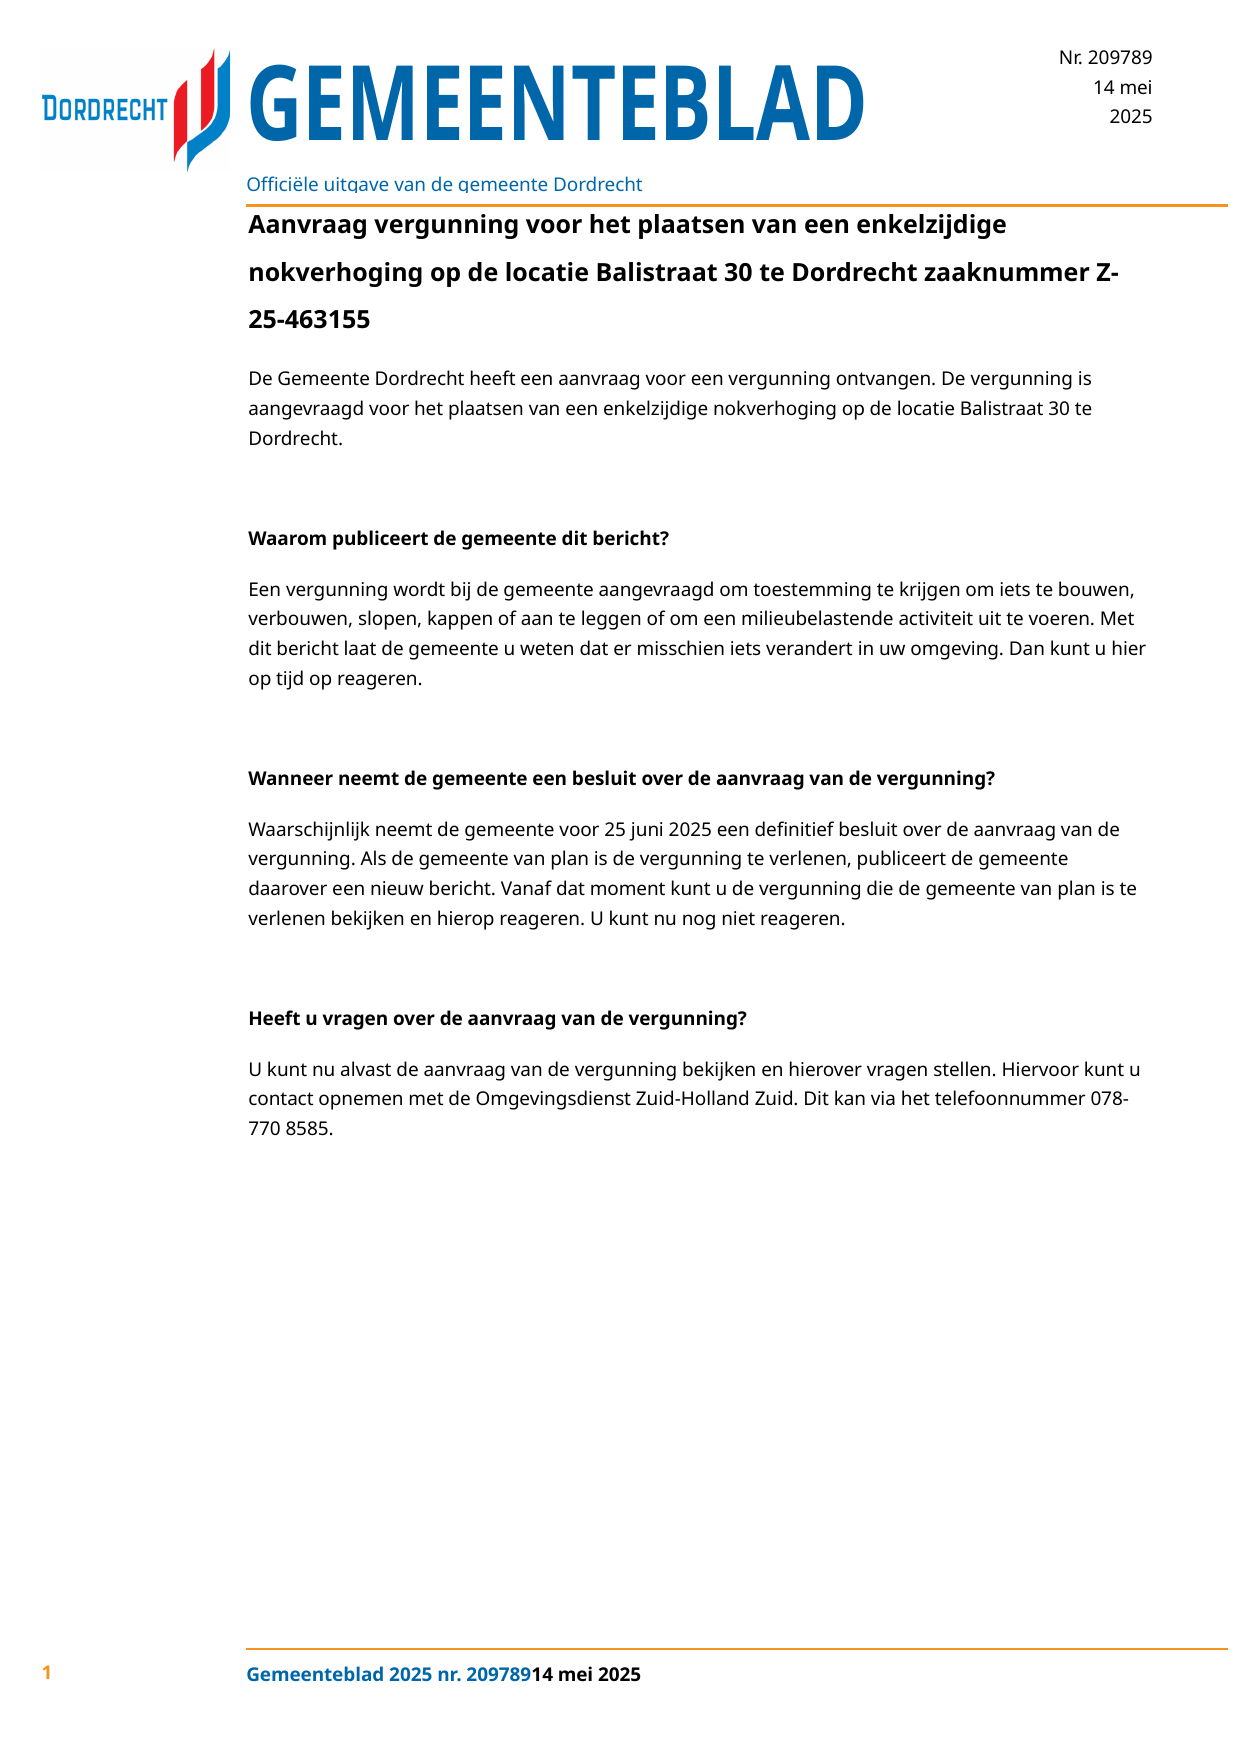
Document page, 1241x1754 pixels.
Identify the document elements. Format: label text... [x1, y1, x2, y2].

text Wanneer neemt de gemeente een besluit over de aanvraag van de vergunning? [248, 766, 1152, 791]
text De Gemeente Dordrecht heeft een aanvraag voor een vergunning ontvangen. De vergunning is aangevraagd voor het plaatsen van een enkelzijdige nokverhoging op de locatie Balistraat 30 te Dordrecht. [248, 366, 1152, 450]
text Waarom publiceert de gemeente dit bericht? [248, 526, 1152, 551]
text Heeft u vragen over de aanvraag van de vergunning? [248, 1006, 1152, 1031]
text Een vergunning wordt bij de gemeente aangevraagd om toestemming te krijgen om iets te bouwen, verbouwen, slopen, kappen of aan te leggen of om een milieubelastende activiteit uit te voeren. Met dit bericht laat de gemeente u weten dat er misschien iets verandert in uw omgeving. Dan kunt u hier op tijd op reageren. [248, 576, 1152, 690]
text Aanvraag vergunning voor het plaatsen van een enkelzijdige nokverhoging op de locatie Balistraat 30 te Dordrecht zaaknummer Z-25-463155 [248, 207, 1152, 336]
text Waarschijnlijk neemt de gemeente voor 25 juni 2025 een definitief besluit over de aanvraag van de vergunning. Als de gemeente van plan is de vergunning te verlenen, publiceert de gemeente daarover een nieuw bericht. Vanaf dat moment kunt u de vergunning die de gemeente van plan is te verlenen bekijken en hierop reageren. U kunt nu nog niet reageren. [248, 816, 1152, 930]
picture [41, 47, 231, 172]
text U kunt nu alvast de aanvraag van de vergunning bekijken en hierover vragen stellen. Hiervoor kunt u contact opnemen met de Omgevingsdienst Zuid-Holland Zuid. Dit kan via het telefoonnummer 078-770 8585. [248, 1056, 1152, 1141]
